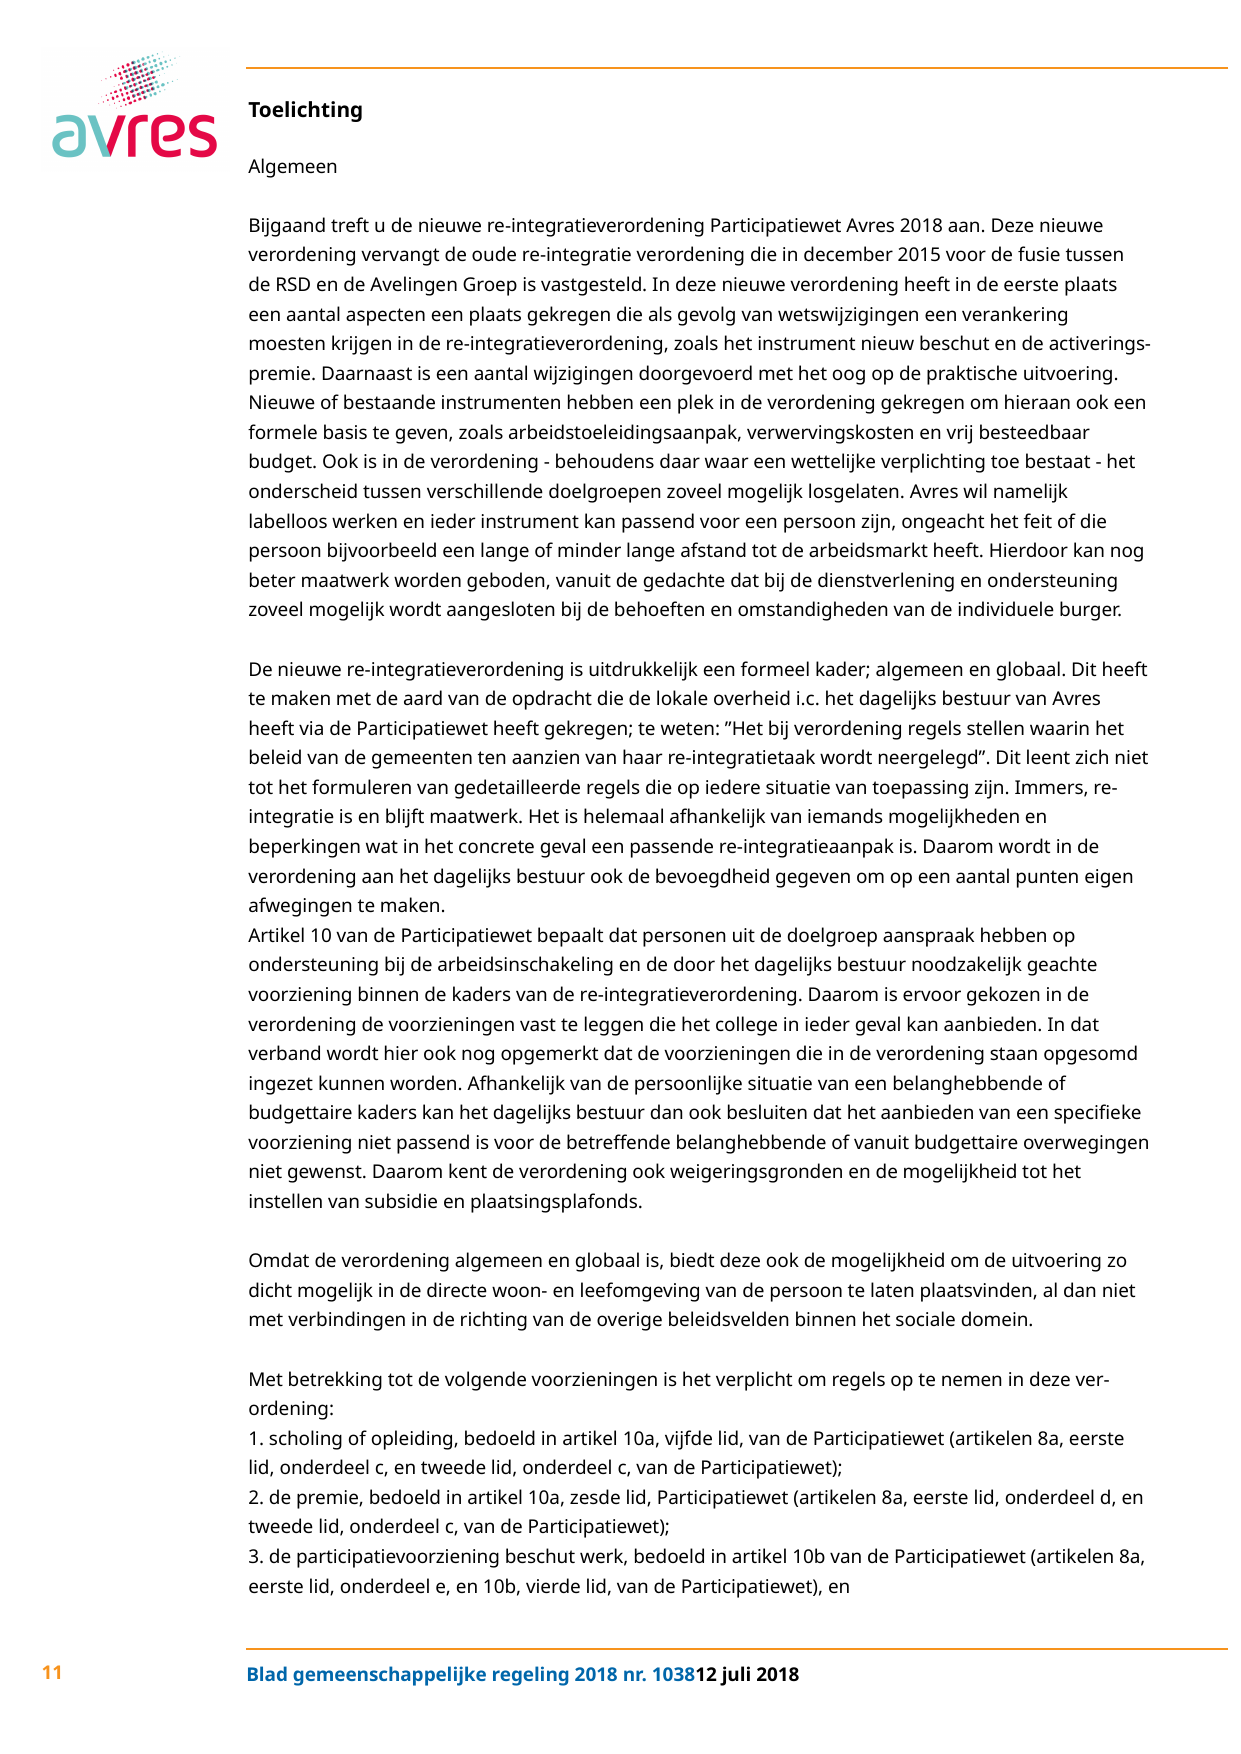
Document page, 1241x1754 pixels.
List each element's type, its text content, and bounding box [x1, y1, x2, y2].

text 1. scholing of opleiding, bedoeld in artikel 10a, vijfde lid, van de Participatiewet (artikelen 8a, eerste lid, onderdeel c, en tweede lid, onderdeel c, van de Participatiewet); [248, 1425, 1152, 1480]
text Toelichting [248, 95, 1152, 123]
text Artikel 10 van de Participatiewet bepaalt dat personen uit de doelgroep aanspraak hebben op ondersteuning bij de arbeidsinschakeling en de door het dagelijks bestuur noodzakelijk geachte voorziening binnen de kaders van de re-integratieverordening. Daarom is ervoor gekozen in de verordening de voorzieningen vast te leggen die het college in ieder geval kan aanbieden. In dat verband wordt hier ook nog opgemerkt dat de voorzieningen die in de verordening staan opgesomd ingezet kunnen worden. Afhankelijk van de persoonlijke situatie van een belanghebbende of budgettaire kaders kan het dagelijks bestuur dan ook besluiten dat het aanbieden van een specifieke voorziening niet passend is voor de betreffende belanghebbende of vanuit budgettaire overwegingen niet gewenst. Daarom kent de verordening ook weigeringsgronden en de mogelijkheid tot het instellen van subsidie en plaatsingsplafonds. [248, 922, 1152, 1214]
text Bijgaand treft u de nieuwe re-integratieverordening Participatiewet Avres 2018 aan. Deze nieuwe verordening vervangt de oude re-integratie verordening die in december 2015 voor de fusie tussen de RSD en de Avelingen Groep is vastgesteld. In deze nieuwe verordening heeft in de eerste plaats een aantal aspecten een plaats gekregen die als gevolg van wetswijzigingen een verankering moesten krijgen in de re-integratieverordening, zoals het instrument nieuw beschut en de activerings-premie. Daarnaast is een aantal wijzigingen doorgevoerd met het oog op de praktische uitvoering. Nieuwe of bestaande instrumenten hebben een plek in de verordening gekregen om hieraan ook een formele basis te geven, zoals arbeidstoeleidingsaanpak, verwervingskosten en vrij besteedbaar budget. Ook is in de verordening - behoudens daar waar een wettelijke verplichting toe bestaat - het onderscheid tussen verschillende doelgroepen zoveel mogelijk losgelaten. Avres wil namelijk labelloos werken en ieder instrument kan passend voor een persoon zijn, ongeacht het feit of die persoon bijvoorbeeld een lange of minder lange afstand tot de arbeidsmarkt heeft. Hierdoor kan nog beter maatwerk worden geboden, vanuit de gedachte dat bij de dienstverlening en ondersteuning zoveel mogelijk wordt aangesloten bij de behoeften en omstandigheden van de individuele burger. [248, 212, 1152, 622]
text 3. de participatievoorziening beschut werk, bedoeld in artikel 10b van de Participatiewet (artikelen 8a, eerste lid, onderdeel e, en 10b, vierde lid, van de Participatiewet), en [248, 1543, 1152, 1599]
text Met betrekking tot de volgende voorzieningen is het verplicht om regels op te nemen in deze ver-ordening: [248, 1366, 1152, 1421]
picture [41, 47, 231, 172]
text Omdat de verordening algemeen en globaal is, biedt deze ook de mogelijkheid om de uitvoering zo dicht mogelijk in de directe woon- en leefomgeving van de persoon te laten plaatsvinden, al dan niet met verbindingen in de richting van de overige beleidsvelden binnen het sociale domein. [248, 1247, 1152, 1332]
text De nieuwe re-integratieverordening is uitdrukkelijk een formeel kader; algemeen en globaal. Dit heeft te maken met de aard van de opdracht die de lokale overheid i.c. het dagelijks bestuur van Avres heeft via de Participatiewet heeft gekregen; te weten: ”Het bij verordening regels stellen waarin het beleid van de gemeenten ten aanzien van haar re-integratietaak wordt neergelegd”. Dit leent zich niet tot het formuleren van gedetailleerde regels die op iedere situatie van toepassing zijn. Immers, re-integratie is en blijft maatwerk. Het is helemaal afhankelijk van iemands mogelijkheden en beperkingen wat in het concrete geval een passende re-integratieaanpak is. Daarom wordt in de verordening aan het dagelijks bestuur ook de bevoegdheid gegeven om op een aantal punten eigen afwegingen te maken. [248, 656, 1152, 918]
text 2. de premie, bedoeld in artikel 10a, zesde lid, Participatiewet (artikelen 8a, eerste lid, onderdeel d, en tweede lid, onderdeel c, van de Participatiewet); [248, 1484, 1152, 1539]
text Algemeen [248, 153, 1152, 179]
